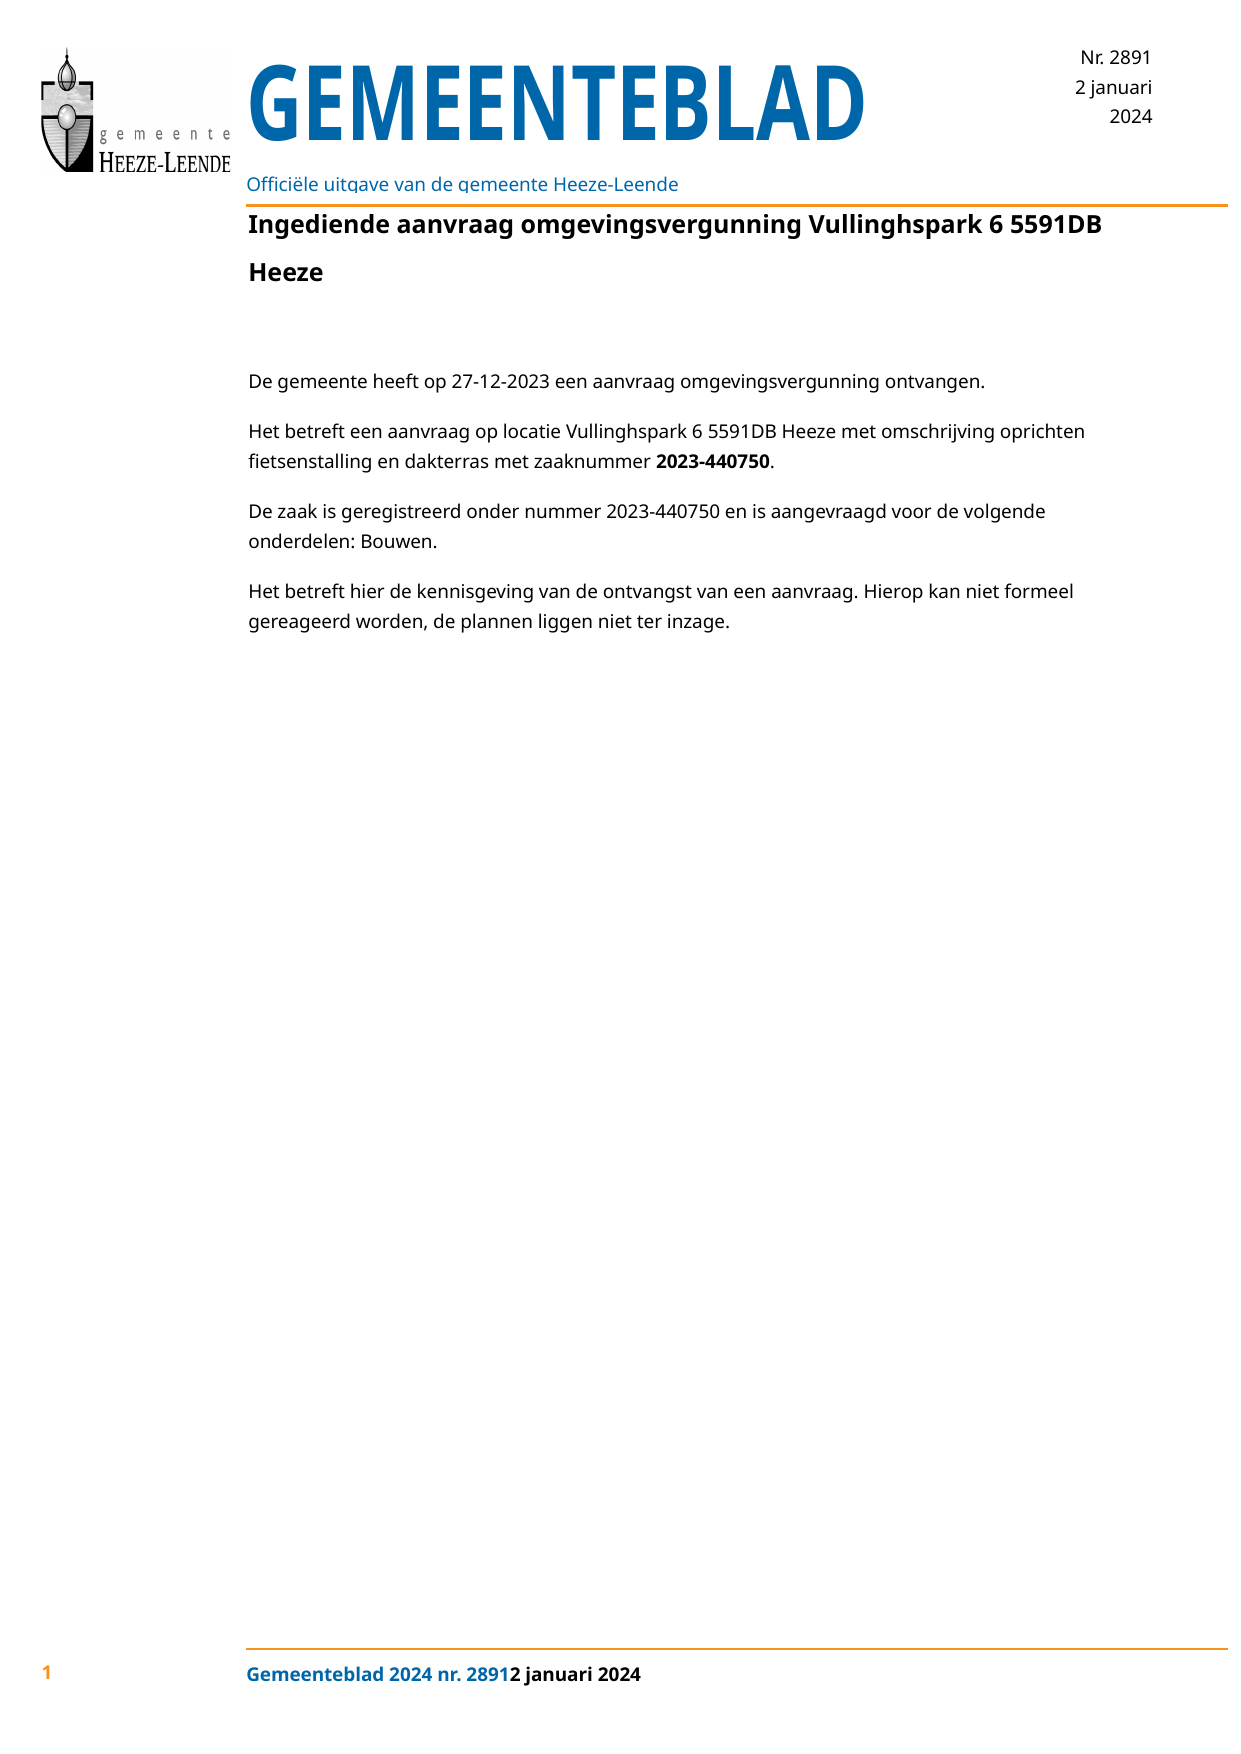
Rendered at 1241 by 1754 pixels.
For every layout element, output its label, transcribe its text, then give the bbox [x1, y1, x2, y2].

text Ingediende aanvraag omgevingsvergunning Vullinghspark 6 5591DB Heeze [248, 207, 1152, 288]
text De gemeente heeft op 27-12-2023 een aanvraag omgevingsvergunning ontvangen. [248, 368, 1152, 394]
picture [41, 47, 231, 172]
text Het betreft hier de kennisgeving van de ontvangst van een aanvraag. Hierop kan niet formeel gereageerd worden, de plannen liggen niet ter inzage. [248, 579, 1152, 634]
text De zaak is geregistreerd onder nummer 2023-440750 en is aangevraagd voor de volgende onderdelen: Bouwen. [248, 499, 1152, 554]
text Het betreft een aanvraag op locatie Vullinghspark 6 5591DB Heeze met omschrijving oprichten fietsenstalling en dakterras met zaaknummer 2023-440750. [248, 419, 1152, 474]
